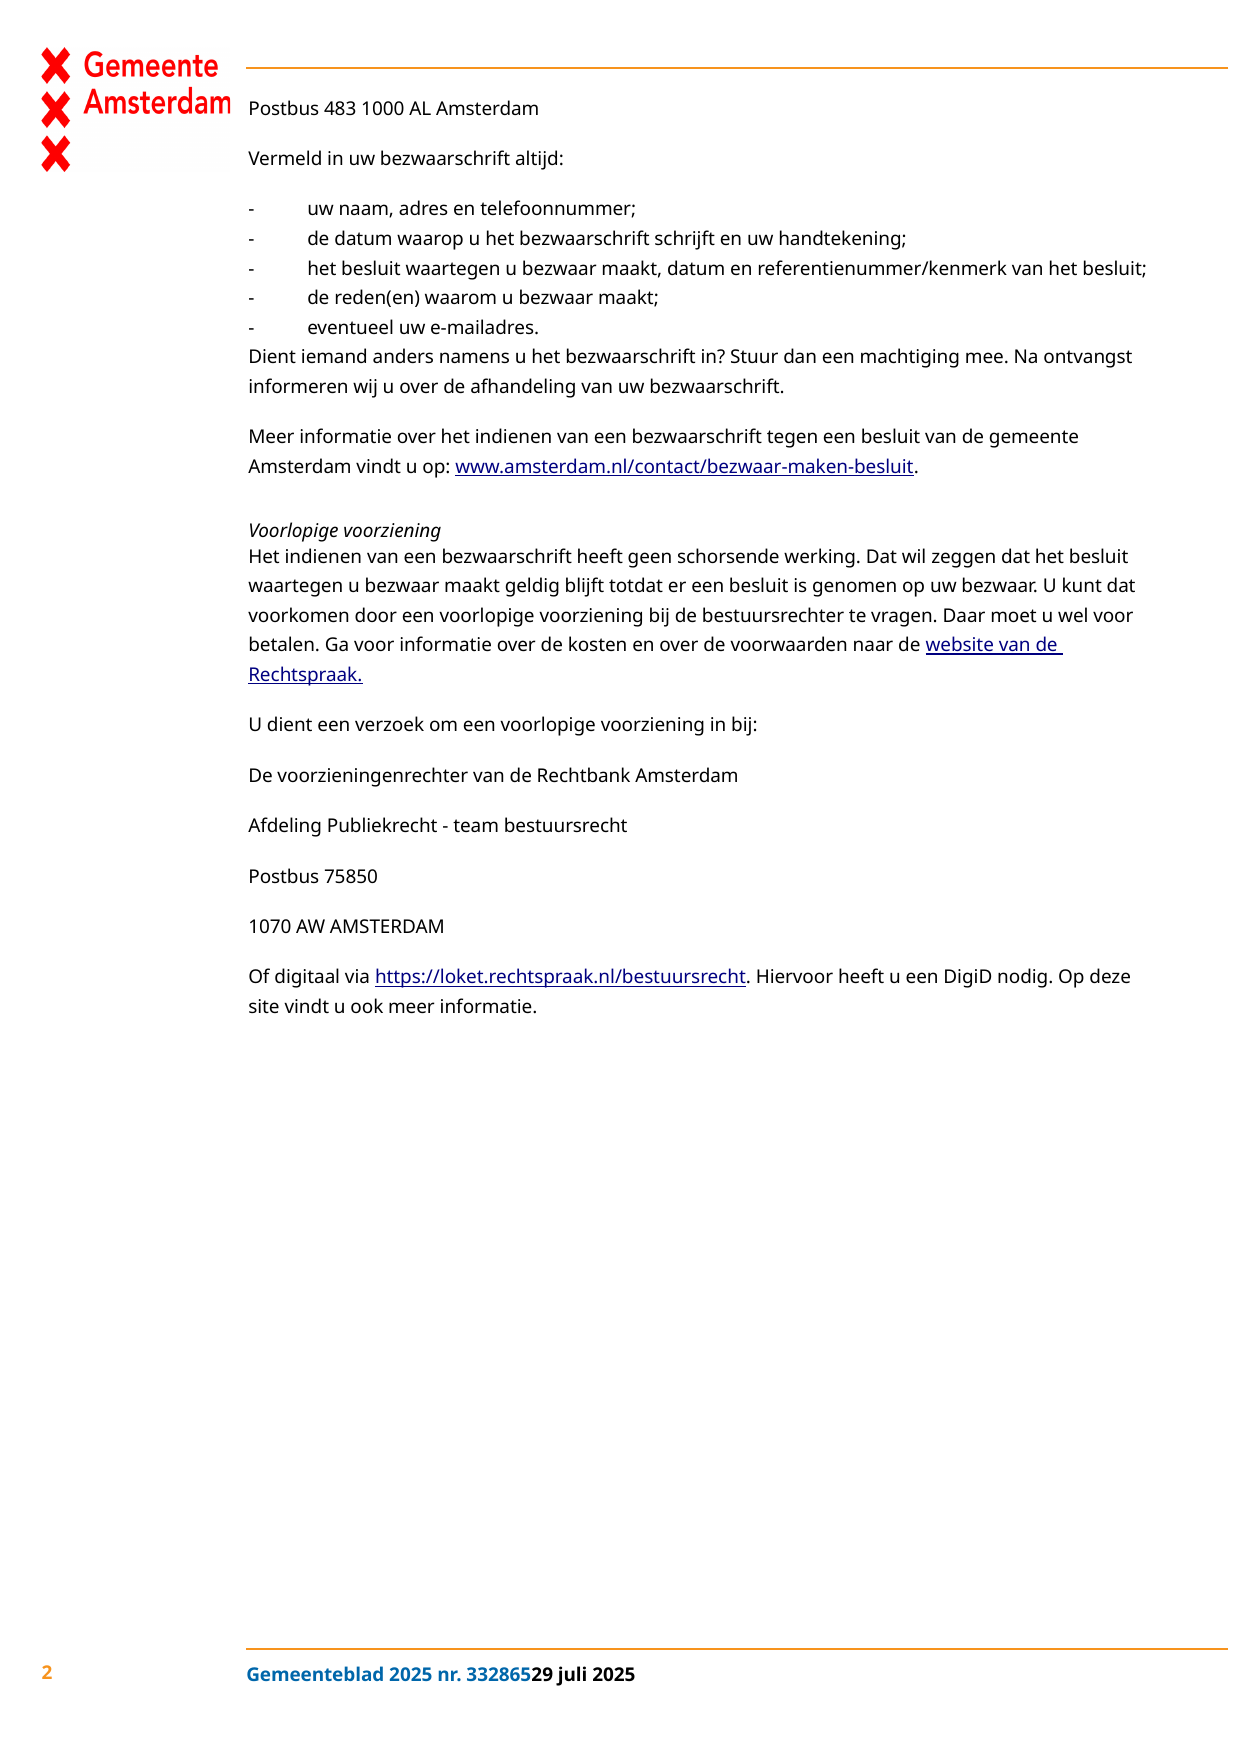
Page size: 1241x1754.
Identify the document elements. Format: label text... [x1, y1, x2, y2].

list de datum waarop u het bezwaarschrift schrijft en uw handtekening; [248, 225, 1152, 251]
text U dient een verzoek om een voorlopige voorziening in bij: [248, 712, 1152, 737]
text Voorlopige voorziening [248, 517, 1152, 543]
text Of digitaal via https://loket.rechtspraak.nl/bestuursrecht. Hiervoor heeft u een DigiD nodig. Op deze site vindt u ook meer informatie. [248, 964, 1152, 1019]
text Meer informatie over het indienen van een bezwaarschrift tegen een besluit van de gemeente Amsterdam vindt u op: www.amsterdam.nl/contact/bezwaar-maken-besluit. [248, 423, 1152, 479]
text Postbus 75850 [248, 863, 1152, 888]
text Het indienen van een bezwaarschrift heeft geen schorsende werking. Dat wil zeggen dat het besluit waartegen u bezwaar maakt geldig blijft totdat er een besluit is genomen op uw bezwaar. U kunt dat voorkomen door een voorlopige voorziening bij de bestuursrechter te vragen. Daar moet u wel voor betalen. Ga voor informatie over de kosten en over de voorwaarden naar de website van de Rechtspraak. [248, 543, 1152, 687]
list uw naam, adres en telefoonnummer; [248, 196, 1152, 221]
text De voorzieningenrechter van de Rechtbank Amsterdam [248, 762, 1152, 788]
text 1070 AW AMSTERDAM [248, 913, 1152, 939]
picture [41, 47, 231, 172]
text Postbus 483 1000 AL Amsterdam [248, 95, 1152, 121]
list het besluit waartegen u bezwaar maakt, datum en referentienummer/kenmerk van het besluit; [248, 255, 1152, 281]
list de reden(en) waarom u bezwaar maakt; [248, 284, 1152, 310]
list eventueel uw e-mailadres. [248, 314, 1152, 340]
text Afdeling Publiekrecht - team bestuursrecht [248, 812, 1152, 838]
text Dient iemand anders namens u het bezwaarschrift in? Stuur dan een machtiging mee. Na ontvangst informeren wij u over de afhandeling van uw bezwaarschrift. [248, 343, 1152, 399]
text Vermeld in uw bezwaarschrift altijd: [248, 145, 1152, 171]
